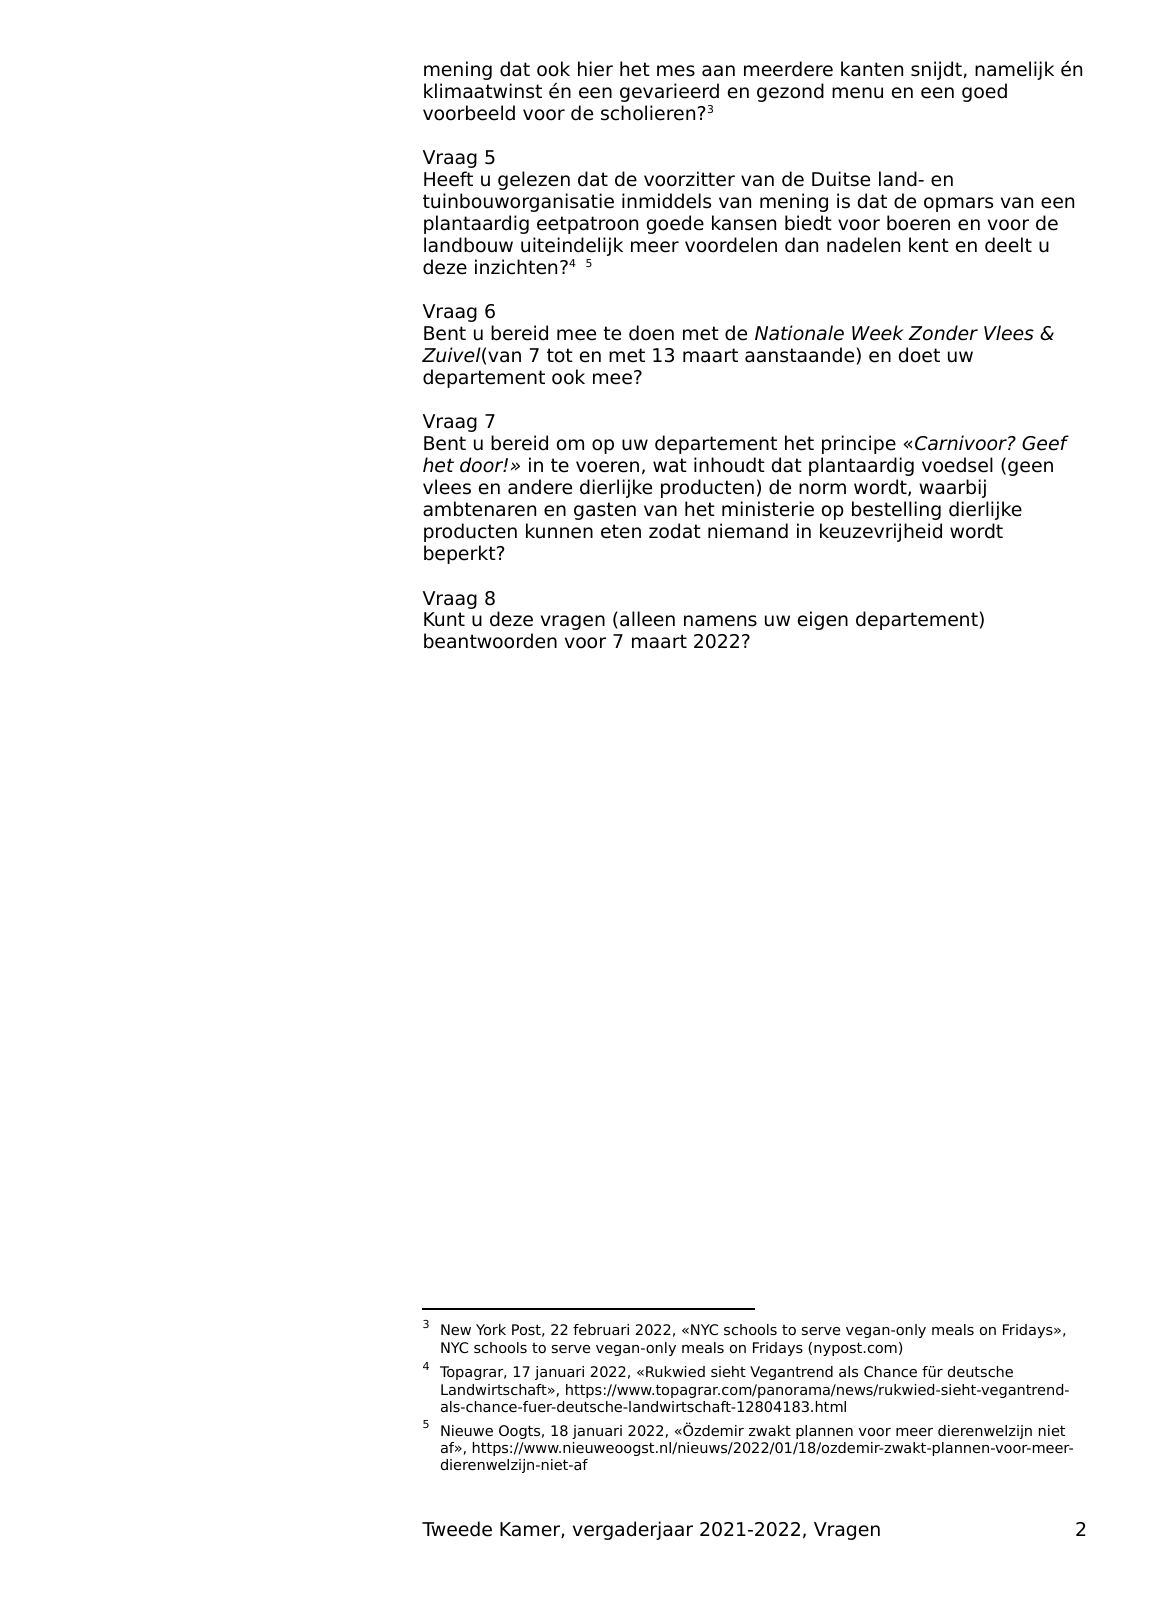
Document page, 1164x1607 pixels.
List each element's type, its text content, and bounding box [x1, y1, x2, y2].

text mening dat ook hier het mes aan meerdere kanten snijdt, namelijk én klimaatwinst én een gevarieerd en gezond menu en een goed voorbeeld voor de scholieren? [422, 59, 1087, 125]
text New York Post, 22 februari 2022, «NYC schools to serve vegan-only meals on Fridays», NYC schools to serve vegan-only meals on Fridays (nypost.com) [422, 1318, 1087, 1357]
text Nieuwe Oogts, 18 januari 2022, «Özdemir zwakt plannen voor meer dierenwelzijn niet af», https://www.nieuweoogst.nl/nieuws/2022/01/18/ozdemir-zwakt-plannen-voor-meer-dierenwelzijn-niet-af [422, 1418, 1087, 1474]
text Topagrar, 17 januari 2022, «Rukwied sieht Vegantrend als Chance für deutsche Landwirtschaft», https://www.topagrar.com/panorama/news/rukwied-sieht-vegantrend-als-chance-fuer-deutsche-landwirtschaft-12804183.html [422, 1360, 1087, 1416]
text Vraag 6 [422, 301, 1087, 323]
text Kunt u deze vragen (alleen namens uw eigen departement) beantwoorden voor 7 maart 2022? [422, 609, 1087, 653]
text Heeft u gelezen dat de voorzitter van de Duitse land- en tuinbouworganisatie inmiddels van mening is dat de opmars van een plantaardig eetpatroon goede kansen biedt voor boeren en voor de landbouw uiteindelijk meer voordelen dan nadelen kent en deelt u deze inzichten? [422, 169, 1087, 279]
text Bent u bereid mee te doen met de Nationale Week Zonder Vlees & Zuivel(van 7 tot en met 13 maart aanstaande) en doet uw departement ook mee? [422, 323, 1087, 389]
text Bent u bereid om op uw departement het principe «Carnivoor? Geef het door!» in te voeren, wat inhoudt dat plantaardig voedsel (geen vlees en andere dierlijke producten) de norm wordt, waarbij ambtenaren en gasten van het ministerie op bestelling dierlijke producten kunnen eten zodat niemand in keuzevrijheid wordt beperkt? [422, 433, 1087, 565]
text Vraag 7 [422, 411, 1087, 433]
text Vraag 8 [422, 587, 1087, 609]
text Vraag 5 [422, 147, 1087, 169]
